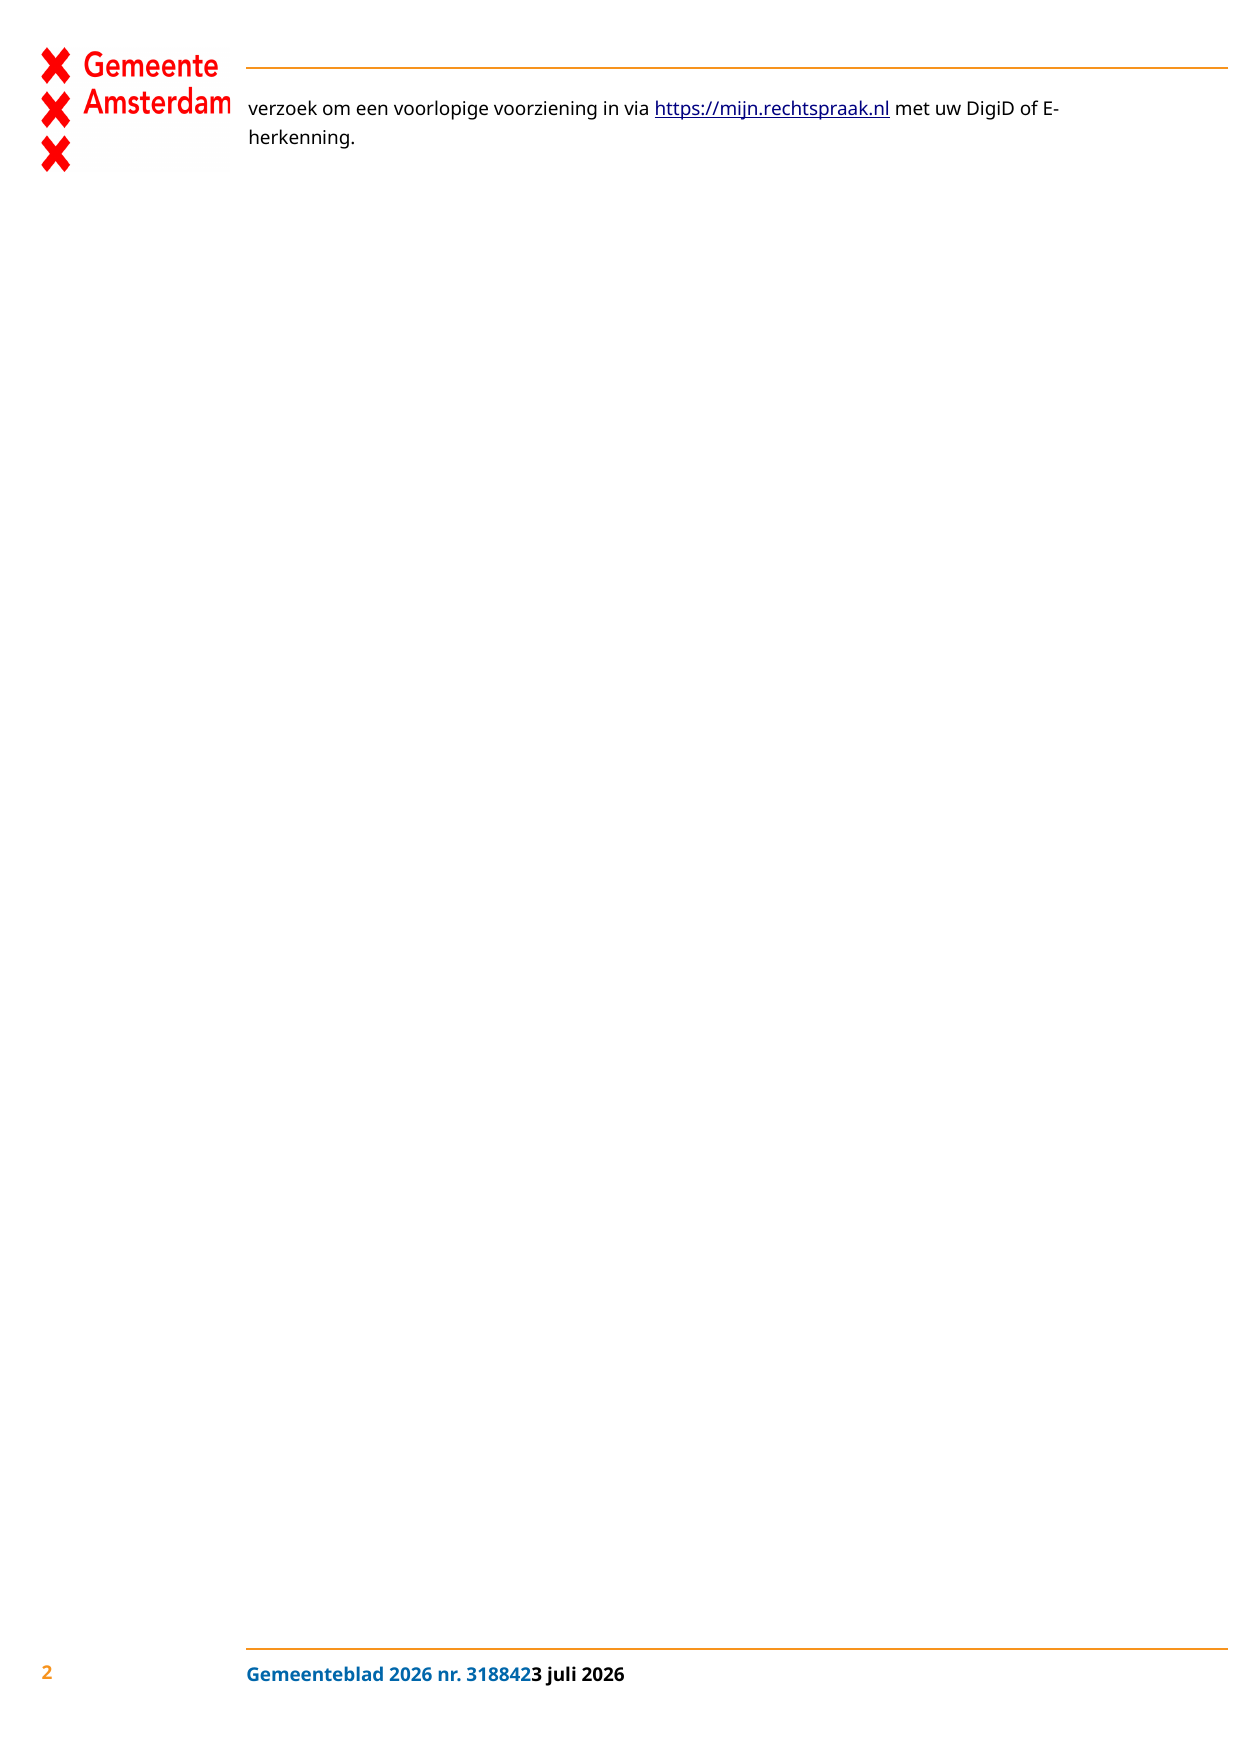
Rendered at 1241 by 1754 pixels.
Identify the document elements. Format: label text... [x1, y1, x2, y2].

picture [41, 47, 231, 172]
text verzoek om een voorlopige voorziening in via https://mijn.rechtspraak.nl met uw DigiD of E-herkenning. [248, 95, 1152, 150]
